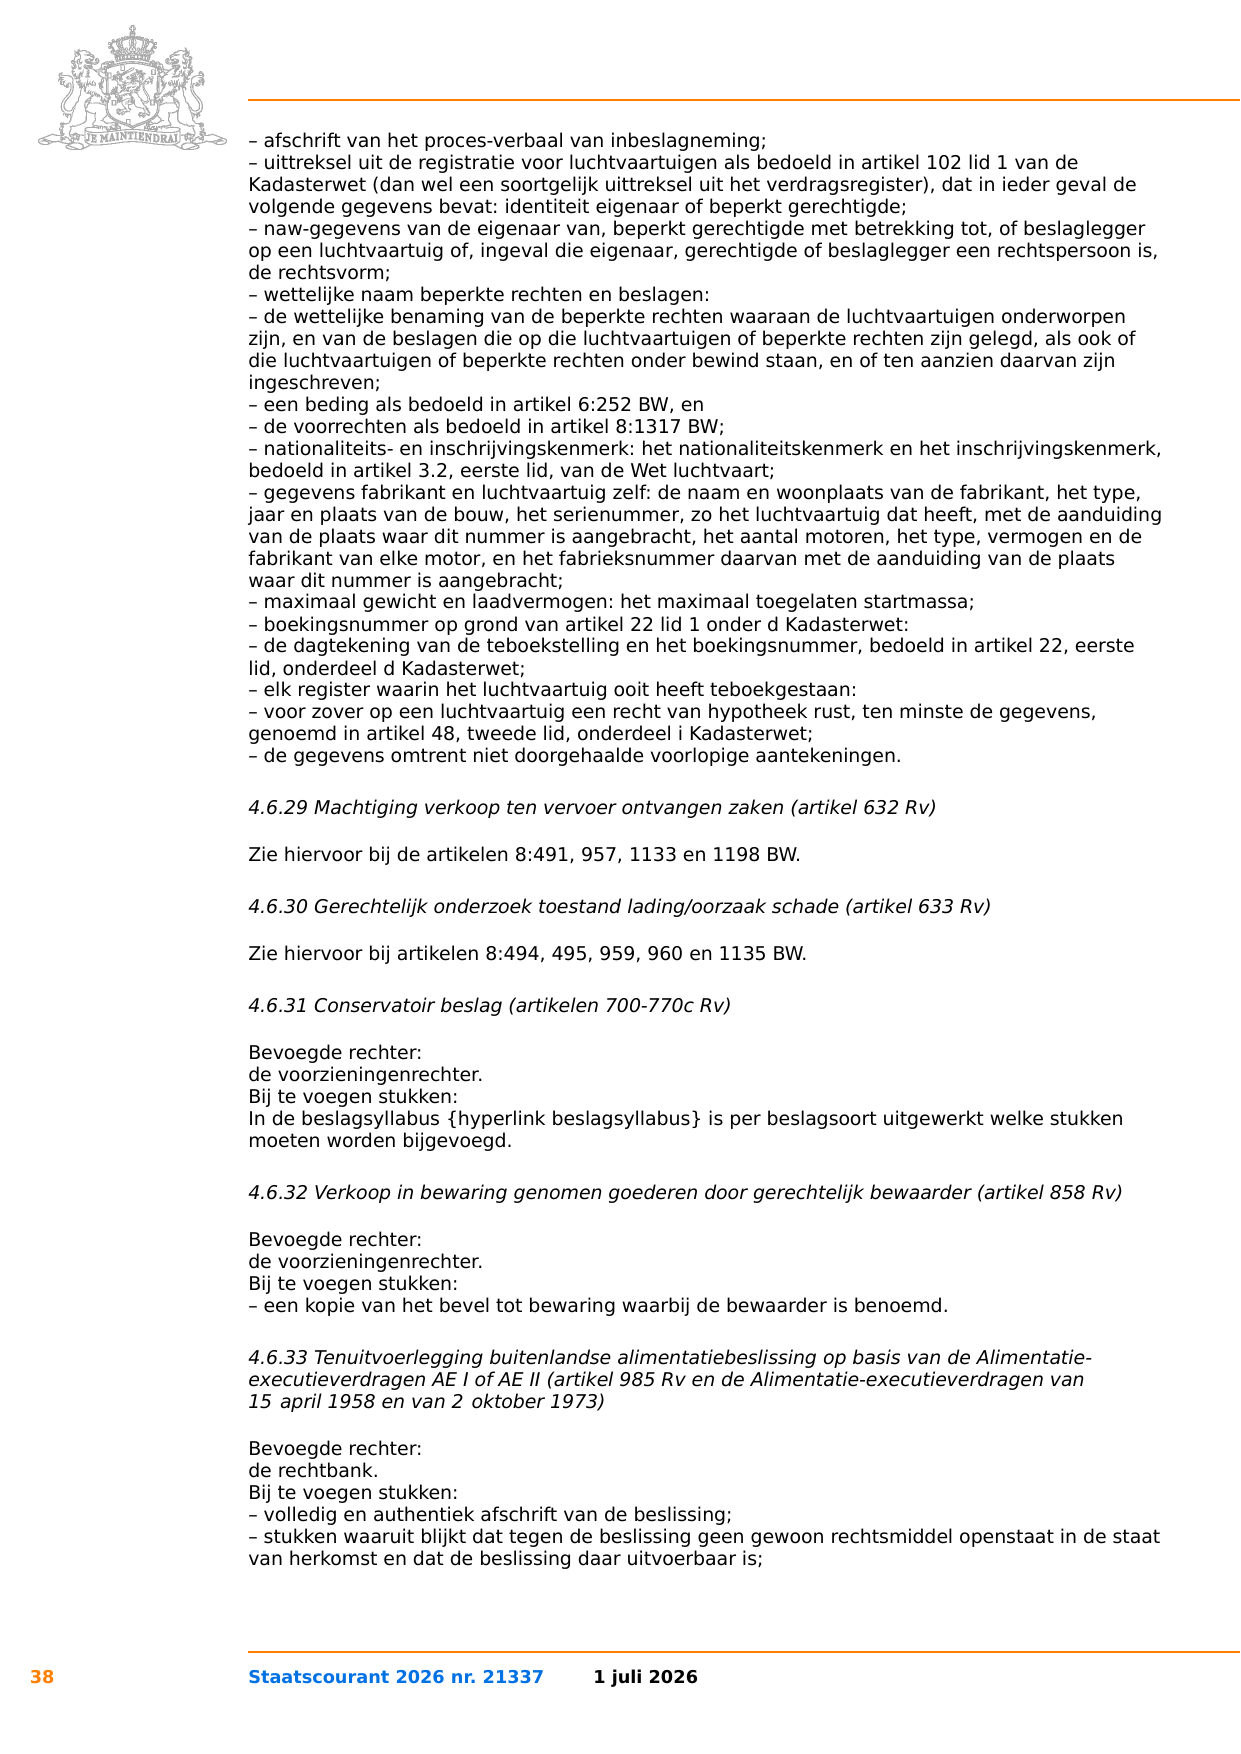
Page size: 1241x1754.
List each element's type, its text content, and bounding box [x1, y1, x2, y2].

text Bij te voegen stukken: [248, 1273, 1163, 1295]
subtitle 4.6.29 Machtiging verkoop ten vervoer ontvangen zaken (artikel 632 Rv) [248, 797, 1163, 819]
text – voor zover op een luchtvaartuig een recht van hypotheek rust, ten minste de gegevens, genoemd in artikel 48, tweede lid, onderdeel i Kadasterwet; [248, 701, 1163, 745]
subtitle 4.6.32 Verkoop in bewaring genomen goederen door gerechtelijk bewaarder (artikel 858 Rv) [248, 1182, 1163, 1204]
text – de gegevens omtrent niet doorgehaalde voorlopige aantekeningen. [248, 745, 1163, 767]
text Bij te voegen stukken: [248, 1482, 1163, 1504]
subtitle 4.6.31 Conservatoir beslag (artikelen 700-770c Rv) [248, 995, 1163, 1017]
text – volledig en authentiek afschrift van de beslissing; [248, 1504, 1163, 1526]
text – wettelijke naam beperkte rechten en beslagen: [248, 284, 1163, 306]
text – uittreksel uit de registratie voor luchtvaartuigen als bedoeld in artikel 102 lid 1 van de Kadasterwet (dan wel een soortgelijk uittreksel uit het verdragsregister), dat in ieder geval de volgende gegevens bevat: identiteit eigenaar of beperkt gerechtigde; [248, 152, 1163, 218]
text de rechtbank. [248, 1460, 1163, 1482]
text Bevoegde rechter: [248, 1229, 1163, 1251]
text Bevoegde rechter: [248, 1042, 1163, 1064]
subtitle 4.6.30 Gerechtelijk onderzoek toestand lading/oorzaak schade (artikel 633 Rv) [248, 896, 1163, 918]
text – gegevens fabrikant en luchtvaartuig zelf: de naam en woonplaats van de fabrikant, het type, jaar en plaats van de bouw, het serienummer, zo het luchtvaartuig dat heeft, met de aanduiding van de plaats waar dit nummer is aangebracht, het aantal motoren, het type, vermogen en de fabrikant van elke motor, en het fabrieksnummer daarvan met de aanduiding van de plaats waar dit nummer is aangebracht; [248, 482, 1163, 591]
text de voorzieningenrechter. [248, 1064, 1163, 1086]
text – boekingsnummer op grond van artikel 22 lid 1 onder d Kadasterwet: [248, 613, 1163, 635]
text de voorzieningenrechter. [248, 1251, 1163, 1273]
text – de voorrechten als bedoeld in artikel 8:1317 BW; [248, 416, 1163, 438]
text – maximaal gewicht en laadvermogen: het maximaal toegelaten startmassa; [248, 591, 1163, 613]
text In de beslagsyllabus {hyperlink beslagsyllabus} is per beslagsoort uitgewerkt welke stukken moeten worden bijgevoegd. [248, 1108, 1163, 1152]
text – een beding als bedoeld in artikel 6:252 BW, en [248, 394, 1163, 416]
text Zie hiervoor bij artikelen 8:494, 495, 959, 960 en 1135 BW. [248, 943, 1163, 965]
text – nationaliteits- en inschrijvingskenmerk: het nationaliteitskenmerk en het inschrijvingskenmerk, bedoeld in artikel 3.2, eerste lid, van de Wet luchtvaart; [248, 438, 1163, 482]
text – de dagtekening van de teboekstelling en het boekingsnummer, bedoeld in artikel 22, eerste lid, onderdeel d Kadasterwet; [248, 635, 1163, 679]
text – een kopie van het bevel tot bewaring waarbij de bewaarder is benoemd. [248, 1295, 1163, 1317]
text – de wettelijke benaming van de beperkte rechten waaraan de luchtvaartuigen onderworpen zijn, en van de beslagen die op die luchtvaartuigen of beperkte rechten zijn gelegd, als ook of die luchtvaartuigen of beperkte rechten onder bewind staan, en of ten aanzien daarvan zijn ingeschreven; [248, 306, 1163, 394]
subtitle 4.6.33 Tenuitvoerlegging buitenlandse alimentatiebeslissing op basis van de Alimentatie-executieverdragen AE I of AE II (artikel 985 Rv en de Alimentatie-executieverdragen van 15 april 1958 en van 2 oktober 1973) [248, 1347, 1163, 1413]
text Bevoegde rechter: [248, 1438, 1163, 1460]
text – stukken waaruit blijkt dat tegen de beslissing geen gewoon rechtsmiddel openstaat in de staat van herkomst en dat de beslissing daar uitvoerbaar is; [248, 1526, 1163, 1570]
text – afschrift van het proces-verbaal van inbeslagneming; [248, 130, 1163, 152]
text – elk register waarin het luchtvaartuig ooit heeft teboekgestaan: [248, 679, 1163, 701]
picture [38, 25, 227, 150]
text Bij te voegen stukken: [248, 1086, 1163, 1108]
text Zie hiervoor bij de artikelen 8:491, 957, 1133 en 1198 BW. [248, 844, 1163, 866]
text – naw-gegevens van de eigenaar van, beperkt gerechtigde met betrekking tot, of beslaglegger op een luchtvaartuig of, ingeval die eigenaar, gerechtigde of beslaglegger een rechtspersoon is, de rechtsvorm; [248, 218, 1163, 284]
